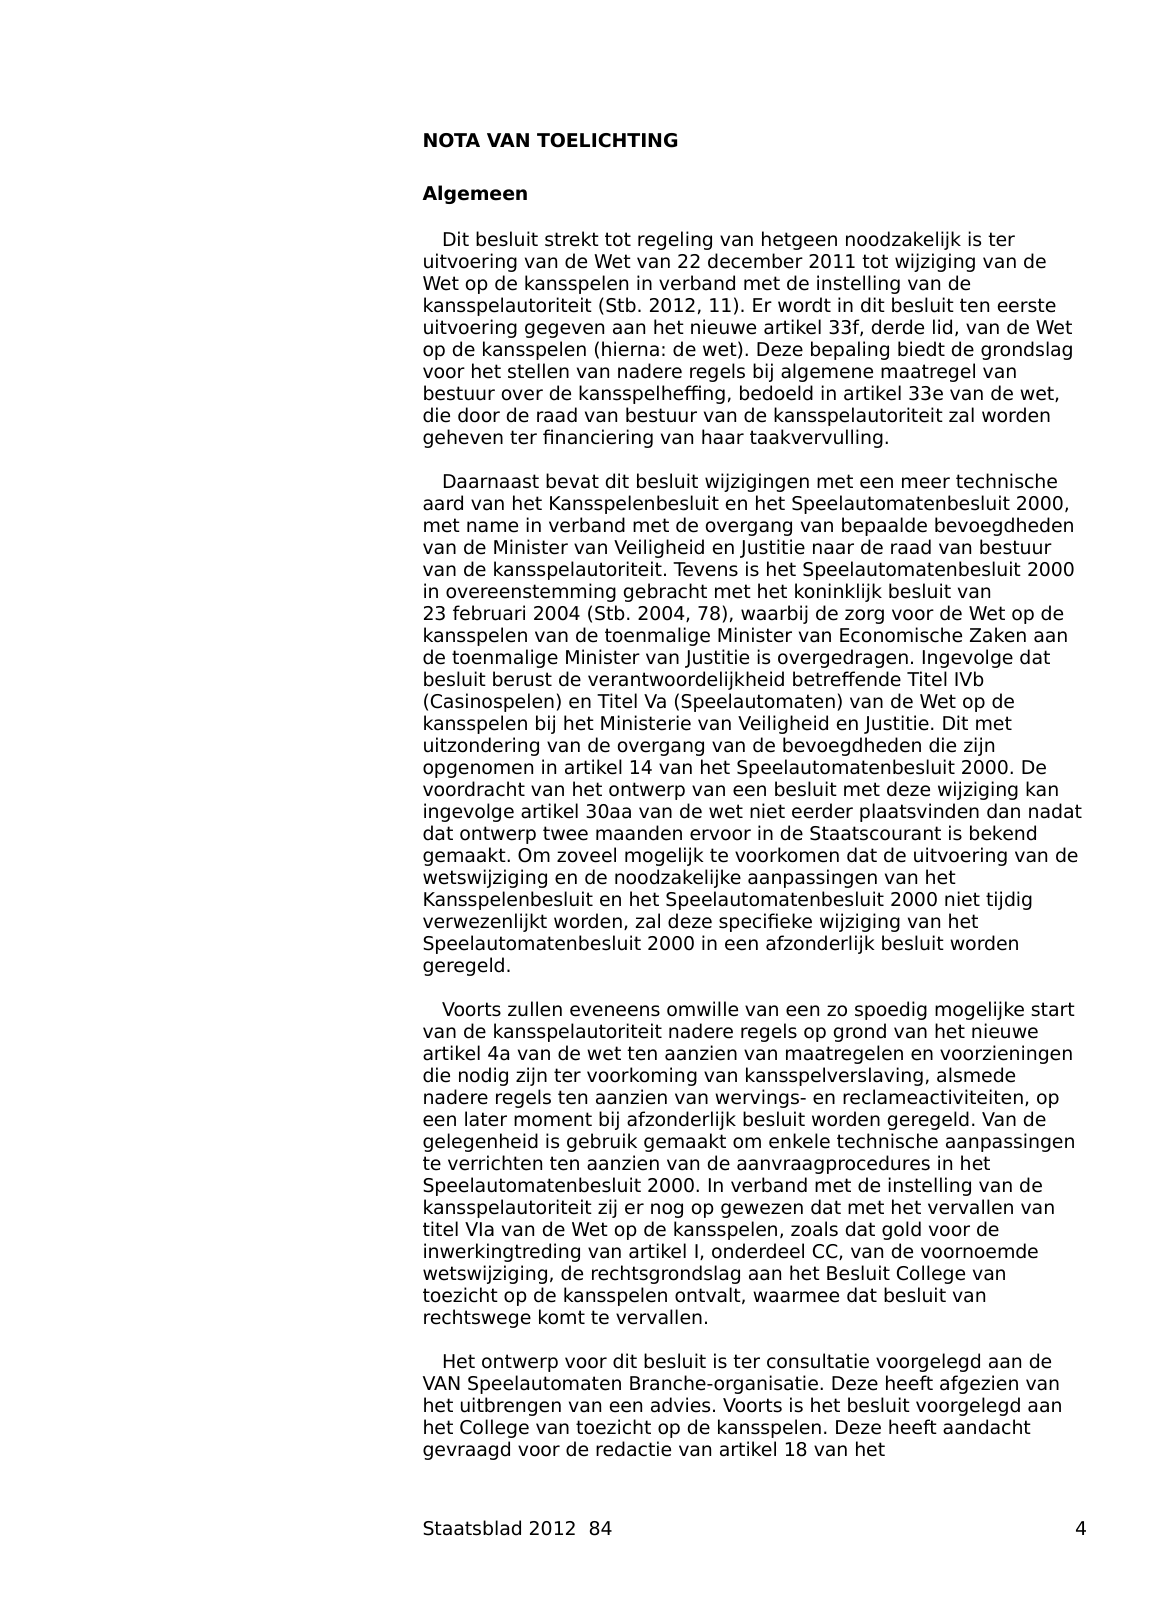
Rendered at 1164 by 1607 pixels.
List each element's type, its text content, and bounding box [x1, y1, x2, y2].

text Voorts zullen eveneens omwille van een zo spoedig mogelijke start van de kansspelautoriteit nadere regels op grond van het nieuwe artikel 4a van de wet ten aanzien van maatregelen en voorzieningen die nodig zijn ter voorkoming van kansspelverslaving, alsmede nadere regels ten aanzien van wervings- en reclameactiviteiten, op een later moment bij afzonderlijk besluit worden geregeld. Van de gelegenheid is gebruik gemaakt om enkele technische aanpassingen te verrichten ten aanzien van de aanvraagprocedures in het Speelautomatenbesluit 2000. In verband met de instelling van de kansspelautoriteit zij er nog op gewezen dat met het vervallen van titel VIa van de Wet op de kansspelen, zoals dat gold voor de inwerkingtreding van artikel I, onderdeel CC, van de voornoemde wetswijziging, de rechtsgrondslag aan het Besluit College van toezicht op de kansspelen ontvalt, waarmee dat besluit van rechtswege komt te vervallen. [422, 999, 1087, 1329]
subtitle NOTA VAN TOELICHTING [422, 130, 1087, 152]
text Het ontwerp voor dit besluit is ter consultatie voorgelegd aan de VAN Speelautomaten Branche-organisatie. Deze heeft afgezien van het uitbrengen van een advies. Voorts is het besluit voorgelegd aan het College van toezicht op de kansspelen. Deze heeft aandacht gevraagd voor de redactie van artikel 18 van het [422, 1351, 1087, 1461]
subtitle Algemeen [422, 182, 1087, 204]
text Daarnaast bevat dit besluit wijzigingen met een meer technische aard van het Kansspelenbesluit en het Speelautomatenbesluit 2000, met name in verband met de overgang van bepaalde bevoegdheden van de Minister van Veiligheid en Justitie naar de raad van bestuur van de kansspelautoriteit. Tevens is het Speelautomatenbesluit 2000 in overeenstemming gebracht met het koninklijk besluit van 23 februari 2004 (Stb. 2004, 78), waarbij de zorg voor de Wet op de kansspelen van de toenmalige Minister van Economische Zaken aan de toenmalige Minister van Justitie is overgedragen. Ingevolge dat besluit berust de verantwoordelijkheid betreffende Titel IVb (Casinospelen) en Titel Va (Speelautomaten) van de Wet op de kansspelen bij het Ministerie van Veiligheid en Justitie. Dit met uitzondering van de overgang van de bevoegdheden die zijn opgenomen in artikel 14 van het Speelautomatenbesluit 2000. De voordracht van het ontwerp van een besluit met deze wijziging kan ingevolge artikel 30aa van de wet niet eerder plaatsvinden dan nadat dat ontwerp twee maanden ervoor in de Staatscourant is bekend gemaakt. Om zoveel mogelijk te voorkomen dat de uitvoering van de wetswijziging en de noodzakelijke aanpassingen van het Kansspelenbesluit en het Speelautomatenbesluit 2000 niet tijdig verwezenlijkt worden, zal deze specifieke wijziging van het Speelautomatenbesluit 2000 in een afzonderlijk besluit worden geregeld. [422, 471, 1087, 977]
text Dit besluit strekt tot regeling van hetgeen noodzakelijk is ter uitvoering van de Wet van 22 december 2011 tot wijziging van de Wet op de kansspelen in verband met de instelling van de kansspelautoriteit (Stb. 2012, 11). Er wordt in dit besluit ten eerste uitvoering gegeven aan het nieuwe artikel 33f, derde lid, van de Wet op de kansspelen (hierna: de wet). Deze bepaling biedt de grondslag voor het stellen van nadere regels bij algemene maatregel van bestuur over de kansspelheffing, bedoeld in artikel 33e van de wet, die door de raad van bestuur van de kansspelautoriteit zal worden geheven ter financiering van haar taakvervulling. [422, 229, 1087, 449]
